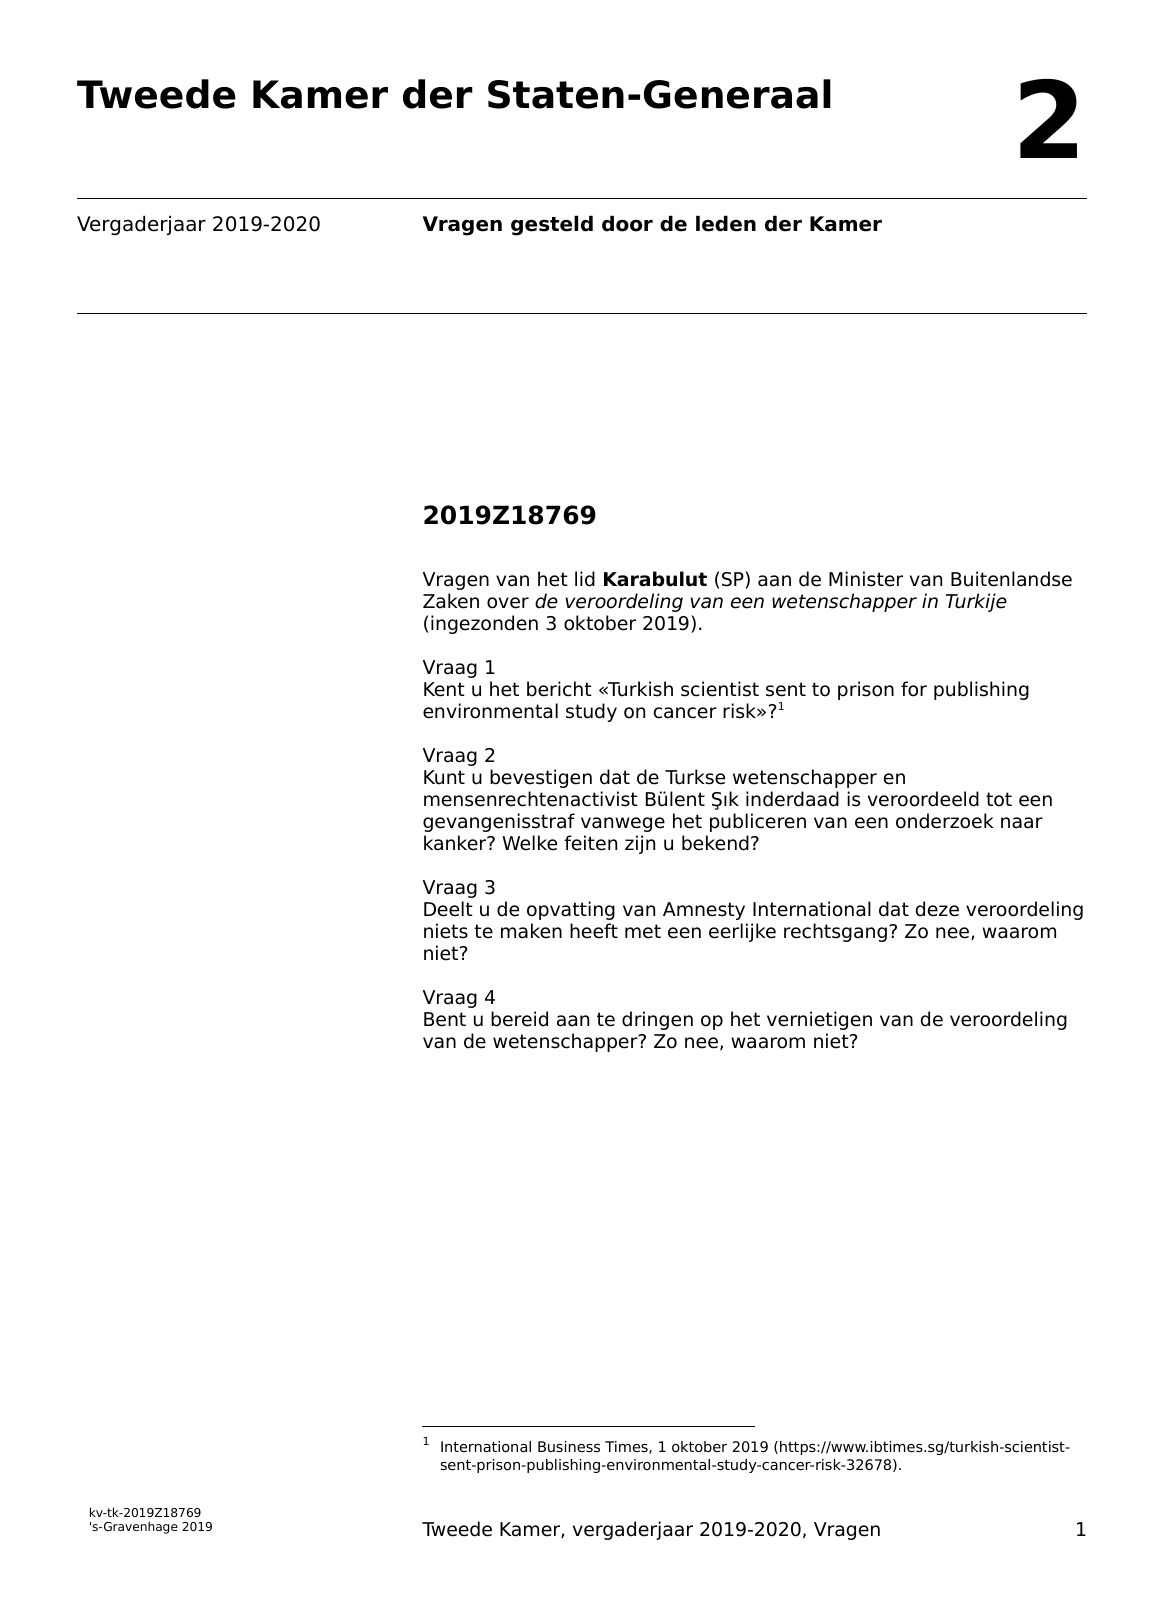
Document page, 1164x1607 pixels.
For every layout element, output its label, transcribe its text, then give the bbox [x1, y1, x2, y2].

text Bent u bereid aan te dringen op het vernietigen van de veroordeling van de wetenschapper? Zo nee, waarom niet? [422, 1009, 1087, 1053]
text Vraag 2 [422, 745, 1087, 767]
text Vraag 1 [422, 657, 1087, 679]
text Kunt u bevestigen dat de Turkse wetenschapper en mensenrechtenactivist Bülent Şık inderdaad is veroordeeld tot een gevangenisstraf vanwege het publiceren van een onderzoek naar kanker? Welke feiten zijn u bekend? [422, 767, 1087, 855]
text Vragen van het lid Karabulut (SP) aan de Minister van Buitenlandse Zaken over de veroordeling van een wetenschapper in Turkije (ingezonden 3 oktober 2019). [422, 569, 1087, 635]
text International Business Times, 1 oktober 2019 (https://www.ibtimes.sg/turkish-scientist-sent-prison-publishing-environmental-study-cancer-risk-32678). [422, 1435, 1087, 1474]
text Kent u het bericht «Turkish scientist sent to prison for publishing environmental study on cancer risk»? [422, 679, 1087, 723]
text Deelt u de opvatting van Amnesty International dat deze veroordeling niets te maken heeft met een eerlijke rechtsgang? Zo nee, waarom niet? [422, 899, 1087, 965]
text 's-Gravenhage 2019 [88, 1520, 323, 1534]
table_header 2 [886, 59, 1087, 198]
table_cell Vragen gesteld door de leden der Kamer [422, 199, 1087, 313]
text Vraag 3 [422, 877, 1087, 899]
text Vraag 4 [422, 987, 1087, 1009]
table_cell Vergaderjaar 2019-2020 [77, 199, 422, 313]
table_header Tweede Kamer der Staten-Generaal [77, 59, 886, 198]
text 2019Z18769 [422, 501, 1087, 531]
text kv-tk-2019Z18769 [88, 1506, 323, 1520]
